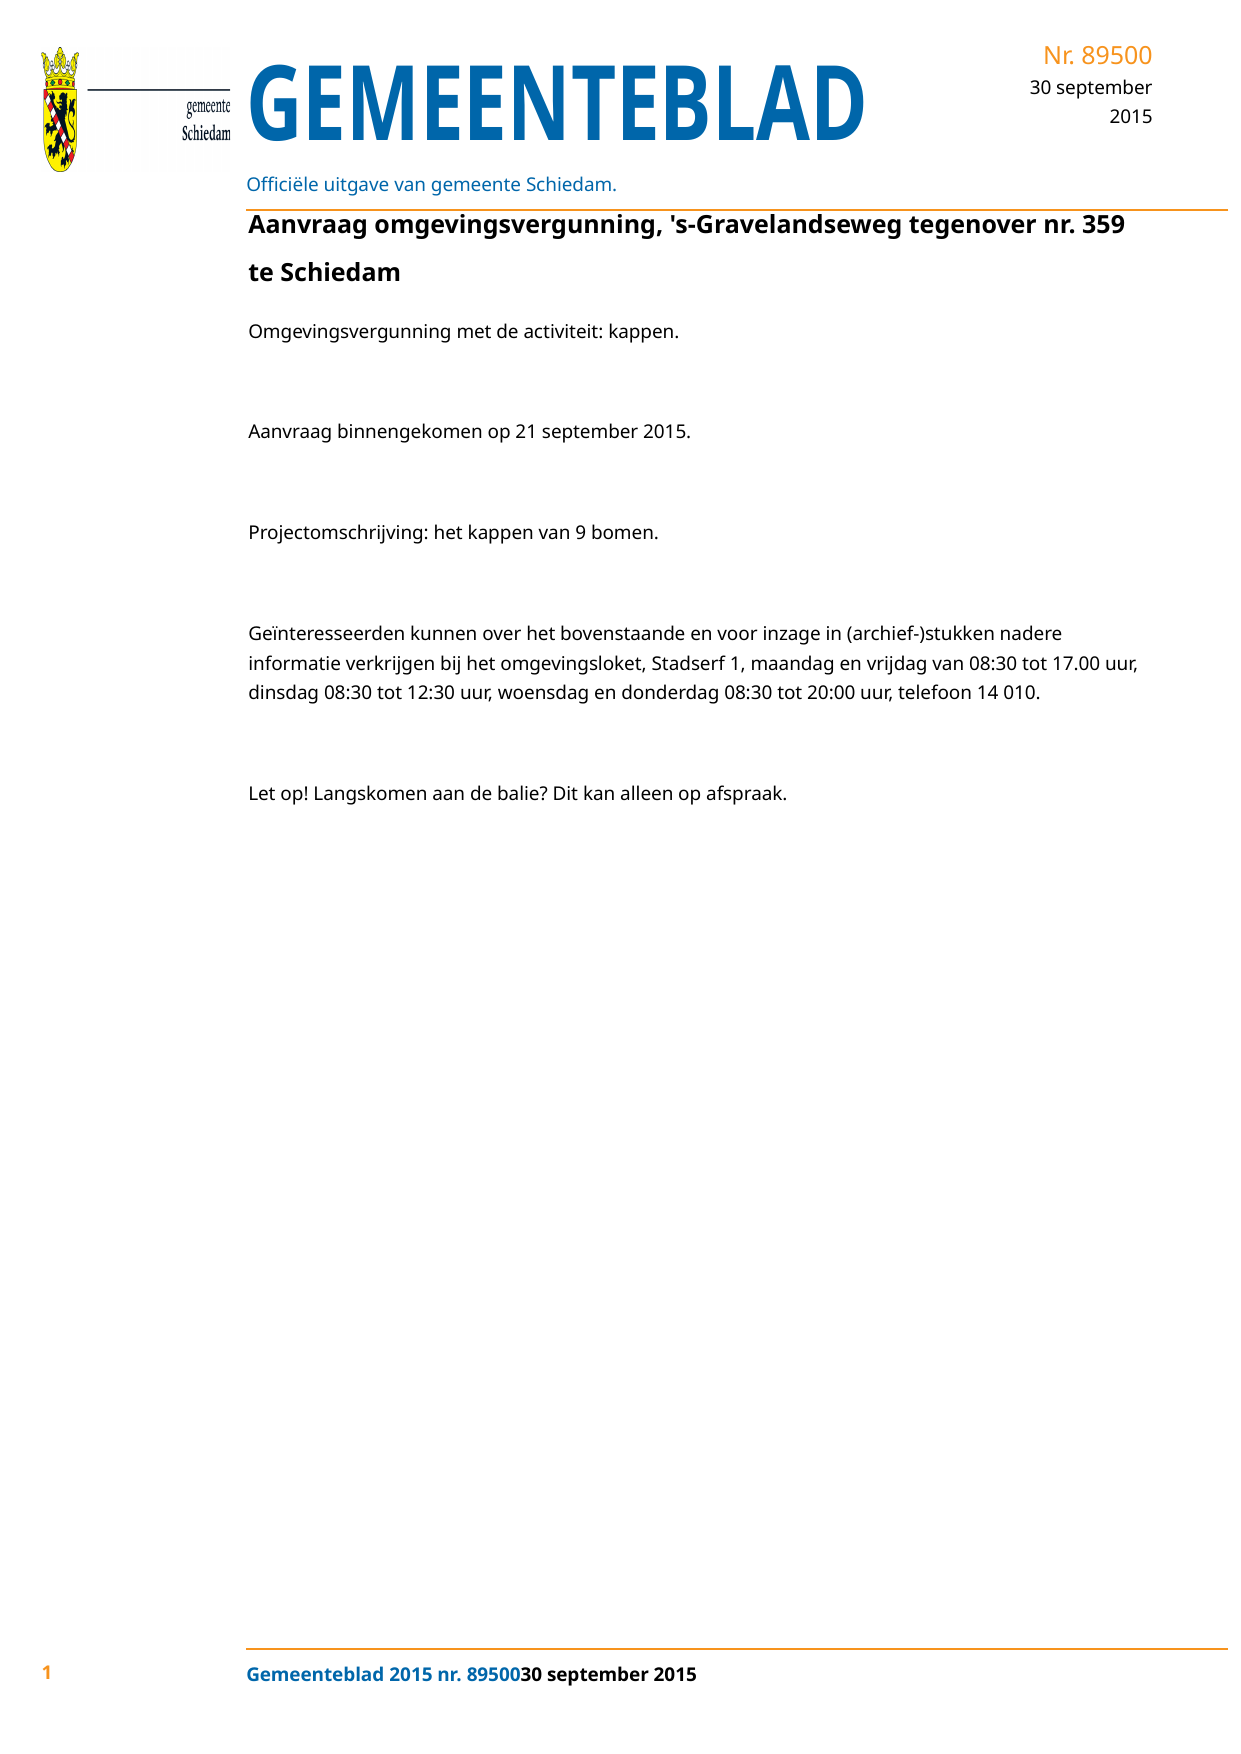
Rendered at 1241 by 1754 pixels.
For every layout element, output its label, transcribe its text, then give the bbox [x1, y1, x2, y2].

picture [41, 47, 231, 172]
text Omgevingsvergunning met de activiteit: kappen. [248, 318, 1152, 344]
text Projectomschrijving: het kappen van 9 bomen. [248, 519, 1152, 545]
text Let op! Langskomen aan de balie? Dit kan alleen op afspraak. [248, 780, 1152, 806]
text Geïnteresseerden kunnen over het bovenstaande en voor inzage in (archief-)stukken nadere informatie verkrijgen bij het omgevingsloket, Stadserf 1, maandag en vrijdag van 08:30 tot 17.00 uur, dinsdag 08:30 tot 12:30 uur, woensdag en donderdag 08:30 tot 20:00 uur, telefoon 14 010. [248, 620, 1152, 705]
text Aanvraag omgevingsvergunning, 's-Gravelandseweg tegenover nr. 359 te Schiedam [248, 211, 1152, 288]
text Aanvraag binnengekomen op 21 september 2015. [248, 419, 1152, 444]
